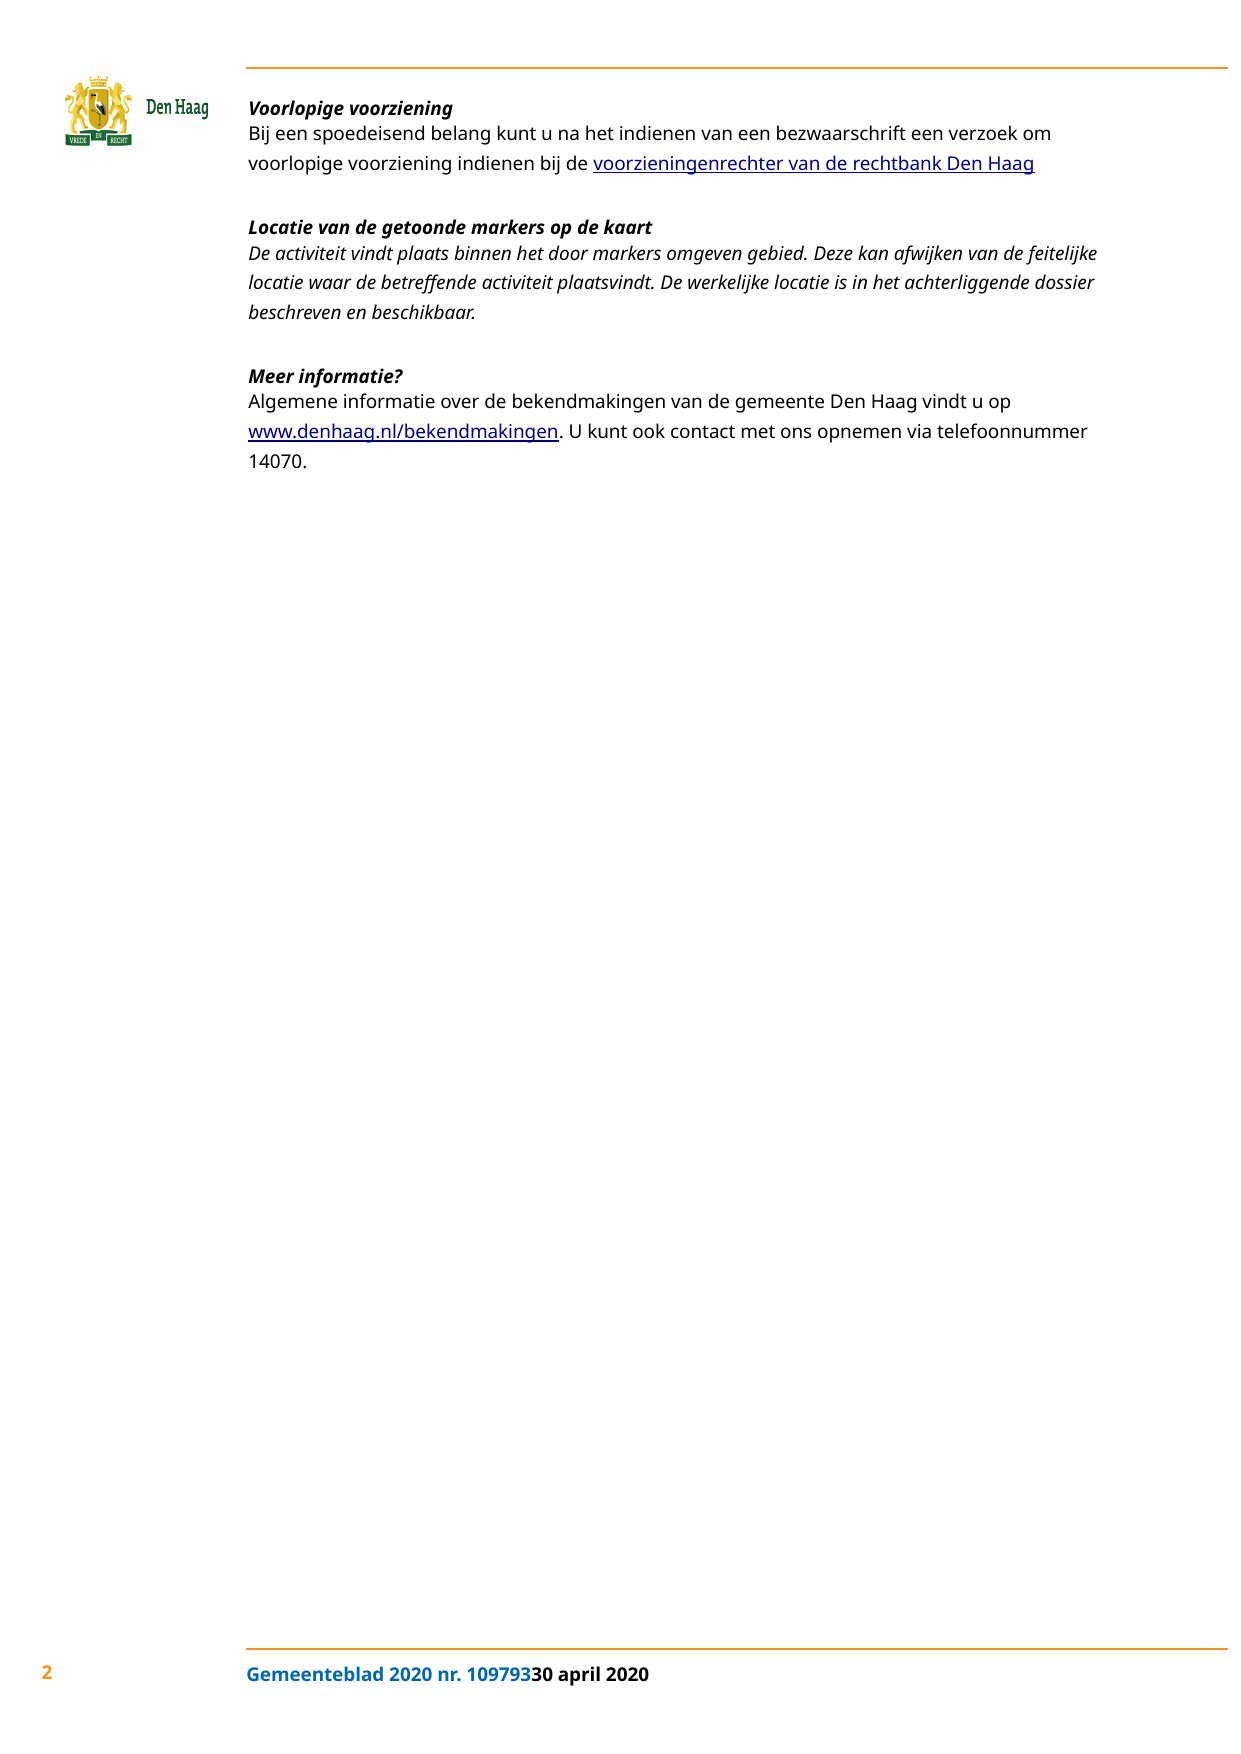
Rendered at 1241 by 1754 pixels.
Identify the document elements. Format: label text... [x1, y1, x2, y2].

text Algemene informatie over de bekendmakingen van de gemeente Den Haag vindt u op www.denhaag.nl/bekendmakingen. U kunt ook contact met ons opnemen via telefoonnummer 14070. [248, 389, 1152, 473]
text Voorlopige voorziening [248, 95, 1152, 121]
picture [41, 47, 231, 172]
text De activiteit vindt plaats binnen het door markers omgeven gebied. Deze kan afwijken van de feitelijke locatie waar de betreffende activiteit plaatsvindt. De werkelijke locatie is in het achterliggende dossier beschreven en beschikbaar. [248, 240, 1152, 325]
text Meer informatie? [248, 363, 1152, 389]
text Bij een spoedeisend belang kunt u na het indienen van een bezwaarschrift een verzoek om voorlopige voorziening indienen bij de voorzieningenrechter van de rechtbank Den Haag [248, 121, 1152, 176]
text Locatie van de getoonde markers op de kaart [248, 214, 1152, 240]
